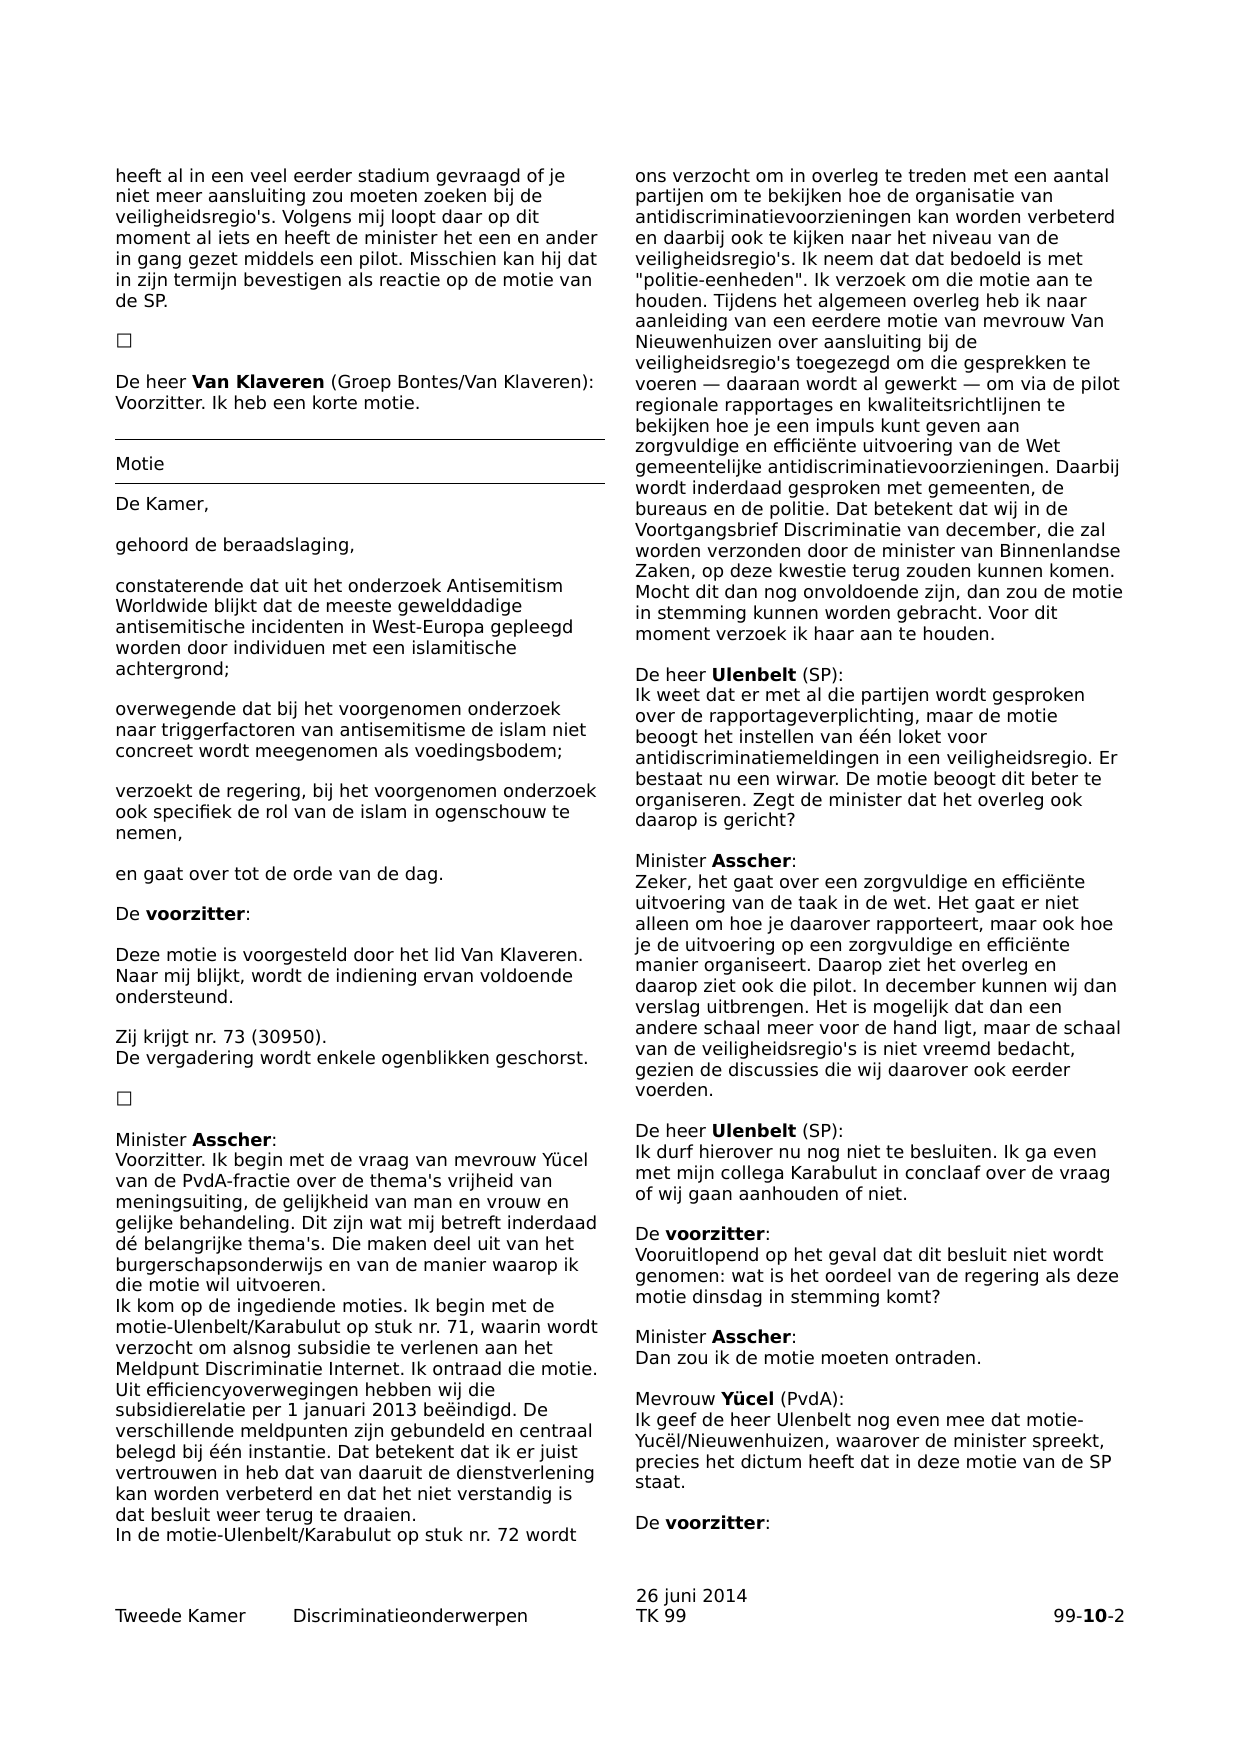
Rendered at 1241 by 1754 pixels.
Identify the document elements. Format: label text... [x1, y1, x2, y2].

text In de motie-Ulenbelt/Karabulut op stuk nr. 72 wordt [115, 1525, 605, 1546]
text heeft al in een veel eerder stadium gevraagd of je niet meer aansluiting zou moeten zoeken bij de veiligheidsregio's. Volgens mij loopt daar op dit moment al iets en heeft de minister het een en ander in gang gezet middels een pilot. Misschien kan hij dat in zijn termijn bevestigen als reactie op de motie van de SP. [115, 165, 605, 311]
text De vergadering wordt enkele ogenblikken geschorst. [115, 1048, 605, 1069]
text Minister Asscher: [635, 851, 1125, 872]
text gehoord de beraadslaging, [115, 535, 605, 556]
text overwegende dat bij het voorgenomen onderzoek naar triggerfactoren van antisemitisme de islam niet concreet wordt meegenomen als voedingsbodem; [115, 699, 605, 761]
text ons verzocht om in overleg te treden met een aantal partijen om te bekijken hoe de organisatie van antidiscriminatievoorzieningen kan worden verbeterd en daarbij ook te kijken naar het niveau van de veiligheidsregio's. Ik neem dat dat bedoeld is met "politie-eenheden". Ik verzoek om die motie aan te houden. Tijdens het algemeen overleg heb ik naar aanleiding van een eerdere motie van mevrouw Van Nieuwenhuizen over aansluiting bij de veiligheidsregio's toegezegd om die gesprekken te voeren — daaraan wordt al gewerkt — om via de pilot regionale rapportages en kwaliteitsrichtlijnen te bekijken hoe je een impuls kunt geven aan zorgvuldige en efficiënte uitvoering van de Wet gemeentelijke antidiscriminatievoorzieningen. Daarbij wordt inderdaad gesproken met gemeenten, de bureaus en de politie. Dat betekent dat wij in de Voortgangsbrief Discriminatie van december, die zal worden verzonden door de minister van Binnenlandse Zaken, op deze kwestie terug zouden kunnen komen. Mocht dit dan nog onvoldoende zijn, dan zou de motie in stemming kunnen worden gebracht. Voor dit moment verzoek ik haar aan te houden. [635, 165, 1125, 644]
text De voorzitter: [635, 1224, 1125, 1245]
text De voorzitter: [115, 904, 605, 925]
text Motie [115, 453, 605, 474]
text constaterende dat uit het onderzoek Antisemitism Worldwide blijkt dat de meeste gewelddadige antisemitische incidenten in West-Europa gepleegd worden door individuen met een islamitische achtergrond; [115, 576, 605, 679]
text Dan zou ik de motie moeten ontraden. [635, 1348, 1125, 1369]
text Mevrouw Yücel (PvdA): [635, 1389, 1125, 1410]
text Voorzitter. Ik begin met de vraag van mevrouw Yücel van de PvdA-fractie over de thema's vrijheid van meningsuiting, de gelijkheid van man en vrouw en gelijke behandeling. Dit zijn wat mij betreft inderdaad dé belangrijke thema's. Die maken deel uit van het burgerschapsonderwijs en van de manier waarop ik die motie wil uitvoeren. [115, 1150, 605, 1296]
text Ik weet dat er met al die partijen wordt gesproken over de rapportageverplichting, maar de motie beoogt het instellen van één loket voor antidiscriminatiemeldingen in een veiligheidsregio. Er bestaat nu een wirwar. De motie beoogt dit beter te organiseren. Zegt de minister dat het overleg ook daarop is gericht? [635, 685, 1125, 831]
text Minister Asscher: [115, 1129, 605, 1150]
text Ik kom op de ingediende moties. Ik begin met de motie-Ulenbelt/Karabulut op stuk nr. 71, waarin wordt verzocht om alsnog subsidie te verlenen aan het Meldpunt Discriminatie Internet. Ik ontraad die motie. Uit efficiencyoverwegingen hebben wij die subsidierelatie per 1 januari 2013 beëindigd. De verschillende meldpunten zijn gebundeld en centraal belegd bij één instantie. Dat betekent dat ik er juist vertrouwen in heb dat van daaruit de dienstverlening kan worden verbeterd en dat het niet verstandig is dat besluit weer terug te draaien. [115, 1296, 605, 1525]
text verzoekt de regering, bij het voorgenomen onderzoek ook specifiek de rol van de islam in ogenschouw te nemen, [115, 781, 605, 843]
text De voorzitter: [635, 1513, 1125, 1534]
text De heer Ulenbelt (SP): [635, 664, 1125, 685]
text De Kamer, [115, 494, 605, 515]
text Vooruitlopend op het geval dat dit besluit niet wordt genomen: wat is het oordeel van de regering als deze motie dinsdag in stemming komt? [635, 1245, 1125, 1307]
text Minister Asscher: [635, 1327, 1125, 1348]
text Ik geef de heer Ulenbelt nog even mee dat motie-Yucël/Nieuwenhuizen, waarover de minister spreekt, precies het dictum heeft dat in deze motie van de SP staat. [635, 1410, 1125, 1493]
text Ik durf hierover nu nog niet te besluiten. Ik ga even met mijn collega Karabulut in conclaaf over de vraag of wij gaan aanhouden of niet. [635, 1142, 1125, 1204]
text Zeker, het gaat over een zorgvuldige en efficiënte uitvoering van de taak in de wet. Het gaat er niet alleen om hoe je daarover rapporteert, maar ook hoe je de uitvoering op een zorgvuldige en efficiënte manier organiseert. Daarop ziet het overleg en daarop ziet ook die pilot. In december kunnen wij dan verslag uitbrengen. Het is mogelijk dat dan een andere schaal meer voor de hand ligt, maar de schaal van de veiligheidsregio's is niet vreemd bedacht, gezien de discussies die wij daarover ook eerder voerden. [635, 872, 1125, 1101]
text ⬜ [115, 1089, 605, 1109]
text De heer Van Klaveren (Groep Bontes/Van Klaveren): [115, 372, 605, 393]
text en gaat over tot de orde van de dag. [115, 863, 605, 884]
text Voorzitter. Ik heb een korte motie. [115, 393, 605, 413]
text Deze motie is voorgesteld door het lid Van Klaveren. Naar mij blijkt, wordt de indiening ervan voldoende ondersteund. [115, 945, 605, 1007]
text De heer Ulenbelt (SP): [635, 1121, 1125, 1142]
text Zij krijgt nr. 73 (30950). [115, 1027, 605, 1048]
text ⬜ [115, 331, 605, 352]
